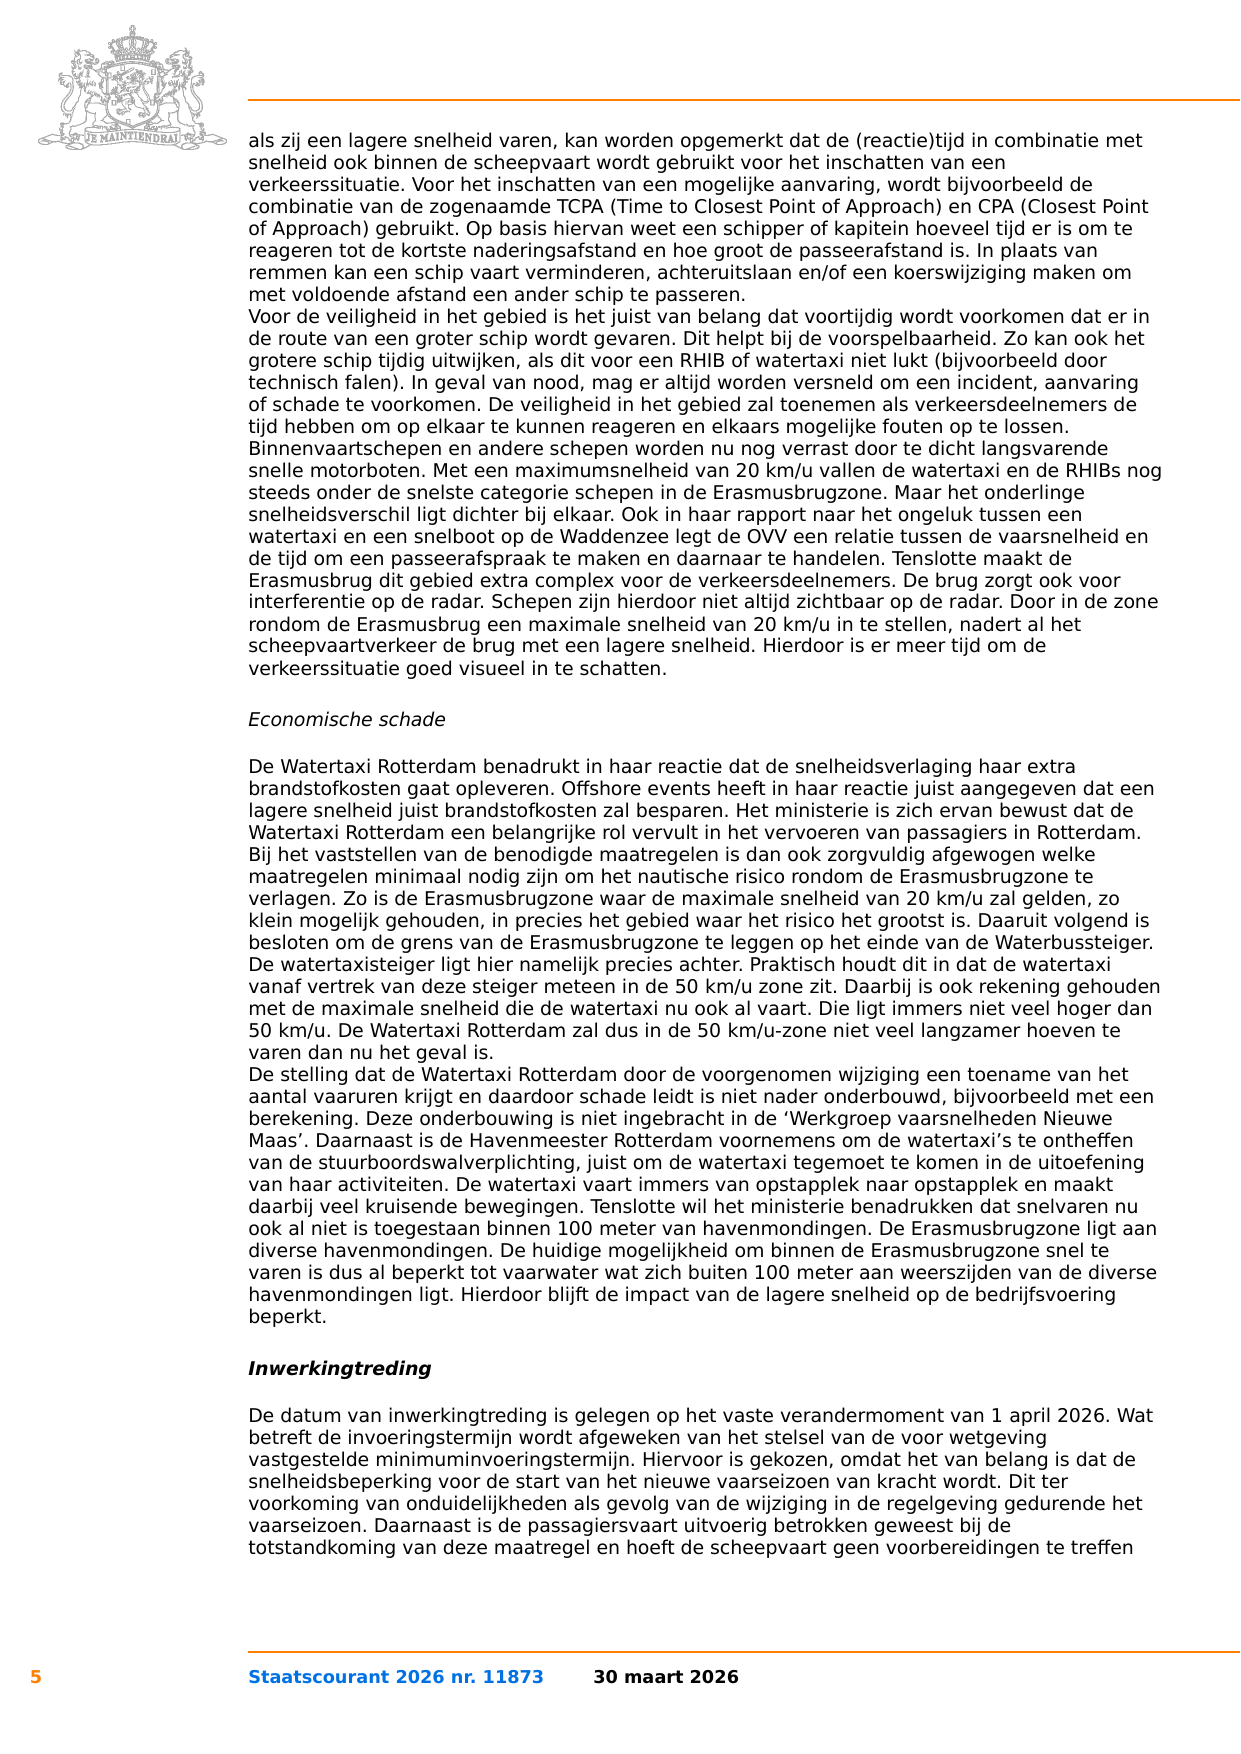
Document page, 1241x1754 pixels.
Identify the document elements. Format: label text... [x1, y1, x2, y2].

text De datum van inwerkingtreding is gelegen op het vaste verandermoment van 1 april 2026. Wat betreft de invoeringstermijn wordt afgeweken van het stelsel van de voor wetgeving vastgestelde minimuminvoeringstermijn. Hiervoor is gekozen, omdat het van belang is dat de snelheidsbeperking voor de start van het nieuwe vaarseizoen van kracht wordt. Dit ter voorkoming van onduidelijkheden als gevolg van de wijziging in de regelgeving gedurende het vaarseizoen. Daarnaast is de passagiersvaart uitvoerig betrokken geweest bij de totstandkoming van deze maatregel en hoeft de scheepvaart geen voorbereidingen te treffen [248, 1405, 1163, 1559]
text Voor de veiligheid in het gebied is het juist van belang dat voortijdig wordt voorkomen dat er in de route van een groter schip wordt gevaren. Dit helpt bij de voorspelbaarheid. Zo kan ook het grotere schip tijdig uitwijken, als dit voor een RHIB of watertaxi niet lukt (bijvoorbeeld door technisch falen). In geval van nood, mag er altijd worden versneld om een incident, aanvaring of schade te voorkomen. De veiligheid in het gebied zal toenemen als verkeersdeelnemers de tijd hebben om op elkaar te kunnen reageren en elkaars mogelijke fouten op te lossen. Binnenvaartschepen en andere schepen worden nu nog verrast door te dicht langsvarende snelle motorboten. Met een maximumsnelheid van 20 km/u vallen de watertaxi en de RHIBs nog steeds onder de snelste categorie schepen in de Erasmusbrugzone. Maar het onderlinge snelheidsverschil ligt dichter bij elkaar. Ook in haar rapport naar het ongeluk tussen een watertaxi en een snelboot op de Waddenzee legt de OVV een relatie tussen de vaarsnelheid en de tijd om een passeerafspraak te maken en daarnaar te handelen. Tenslotte maakt de Erasmusbrug dit gebied extra complex voor de verkeersdeelnemers. De brug zorgt ook voor interferentie op de radar. Schepen zijn hierdoor niet altijd zichtbaar op de radar. Door in de zone rondom de Erasmusbrug een maximale snelheid van 20 km/u in te stellen, nadert al het scheepvaartverkeer de brug met een lagere snelheid. Hierdoor is er meer tijd om de verkeerssituatie goed visueel in te schatten. [248, 306, 1163, 679]
text als zij een lagere snelheid varen, kan worden opgemerkt dat de (reactie)tijd in combinatie met snelheid ook binnen de scheepvaart wordt gebruikt voor het inschatten van een verkeerssituatie. Voor het inschatten van een mogelijke aanvaring, wordt bijvoorbeeld de combinatie van de zogenaamde TCPA (Time to Closest Point of Approach) en CPA (Closest Point of Approach) gebruikt. Op basis hiervan weet een schipper of kapitein hoeveel tijd er is om te reageren tot de kortste naderingsafstand en hoe groot de passeerafstand is. In plaats van remmen kan een schip vaart verminderen, achteruitslaan en/of een koerswijziging maken om met voldoende afstand een ander schip te passeren. [248, 130, 1163, 306]
subtitle Inwerkingtreding [248, 1358, 1163, 1380]
text De stelling dat de Watertaxi Rotterdam door de voorgenomen wijziging een toename van het aantal vaaruren krijgt en daardoor schade leidt is niet nader onderbouwd, bijvoorbeeld met een berekening. Deze onderbouwing is niet ingebracht in de ‘Werkgroep vaarsnelheden Nieuwe Maas’. Daarnaast is de Havenmeester Rotterdam voornemens om de watertaxi’s te ontheffen van de stuurboordswalverplichting, juist om de watertaxi tegemoet te komen in de uitoefening van haar activiteiten. De watertaxi vaart immers van opstapplek naar opstapplek en maakt daarbij veel kruisende bewegingen. Tenslotte wil het ministerie benadrukken dat snelvaren nu ook al niet is toegestaan binnen 100 meter van havenmondingen. De Erasmusbrugzone ligt aan diverse havenmondingen. De huidige mogelijkheid om binnen de Erasmusbrugzone snel te varen is dus al beperkt tot vaarwater wat zich buiten 100 meter aan weerszijden van de diverse havenmondingen ligt. Hierdoor blijft de impact van de lagere snelheid op de bedrijfsvoering beperkt. [248, 1064, 1163, 1328]
picture [38, 25, 227, 150]
subtitle Economische schade [248, 709, 1163, 731]
text De Watertaxi Rotterdam benadrukt in haar reactie dat de snelheidsverlaging haar extra brandstofkosten gaat opleveren. Offshore events heeft in haar reactie juist aangegeven dat een lagere snelheid juist brandstofkosten zal besparen. Het ministerie is zich ervan bewust dat de Watertaxi Rotterdam een belangrijke rol vervult in het vervoeren van passagiers in Rotterdam. Bij het vaststellen van de benodigde maatregelen is dan ook zorgvuldig afgewogen welke maatregelen minimaal nodig zijn om het nautische risico rondom de Erasmusbrugzone te verlagen. Zo is de Erasmusbrugzone waar de maximale snelheid van 20 km/u zal gelden, zo klein mogelijk gehouden, in precies het gebied waar het risico het grootst is. Daaruit volgend is besloten om de grens van de Erasmusbrugzone te leggen op het einde van de Waterbussteiger. De watertaxisteiger ligt hier namelijk precies achter. Praktisch houdt dit in dat de watertaxi vanaf vertrek van deze steiger meteen in de 50 km/u zone zit. Daarbij is ook rekening gehouden met de maximale snelheid die de watertaxi nu ook al vaart. Die ligt immers niet veel hoger dan 50 km/u. De Watertaxi Rotterdam zal dus in de 50 km/u-zone niet veel langzamer hoeven te varen dan nu het geval is. [248, 756, 1163, 1064]
